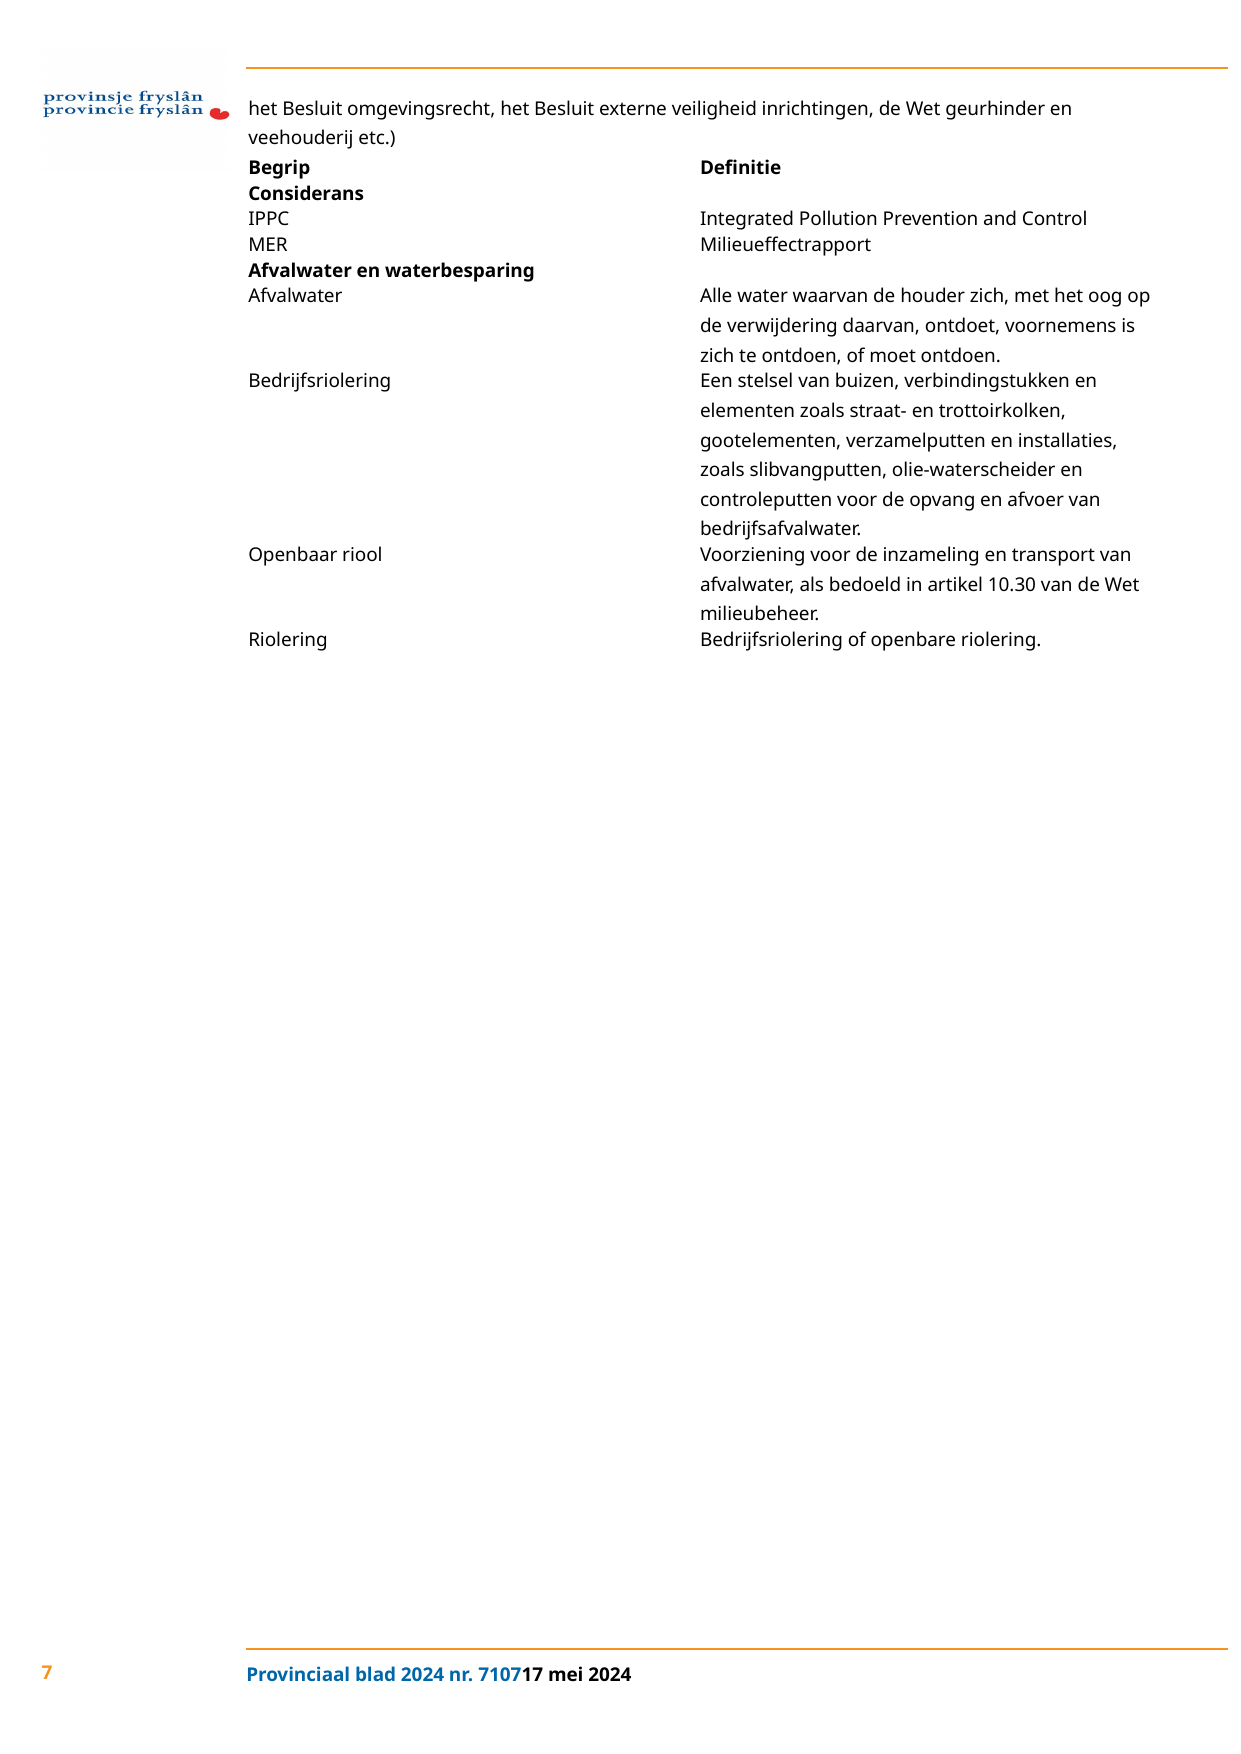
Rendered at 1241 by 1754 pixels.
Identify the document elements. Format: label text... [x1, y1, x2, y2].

table_cell MER [248, 231, 700, 257]
table_cell IPPC [248, 206, 700, 231]
picture [41, 47, 231, 172]
table_cell Voorziening voor de inzameling en transport van afvalwater, als bedoeld in artikel 10.30 van de Wet milieubeheer. [700, 541, 1152, 626]
table_cell Bedrijfsriolering of openbare riolering. [700, 626, 1152, 652]
table_cell Openbaar riool [248, 541, 700, 626]
text het Besluit omgevingsrecht, het Besluit externe veiligheid inrichtingen, de Wet geurhinder en veehouderij etc.) [248, 95, 1152, 150]
table_cell Afvalwater en waterbesparing [248, 257, 700, 283]
table_cell Alle water waarvan de houder zich, met het oog op de verwijdering daarvan, ontdoet, voornemens is zich te ontdoen, of moet ontdoen. [700, 283, 1152, 368]
table_cell Bedrijfsriolering [248, 368, 700, 541]
table_cell Een stelsel van buizen, verbindingstukken en elementen zoals straat- en trottoirkolken, gootelementen, verzamelputten en installaties, zoals slibvangputten, olie-waterscheider en controleputten voor de opvang en afvoer van bedrijfsafvalwater. [700, 368, 1152, 541]
table_cell [700, 180, 1152, 206]
table_header Definitie [700, 154, 1152, 180]
table_cell Milieueffectrapport [700, 231, 1152, 257]
table_cell Riolering [248, 626, 700, 652]
table_header Begrip [248, 154, 700, 180]
table_cell [700, 257, 1152, 283]
table_cell Considerans [248, 180, 700, 206]
table_cell Integrated Pollution Prevention and Control [700, 206, 1152, 231]
table_cell Afvalwater [248, 283, 700, 368]
